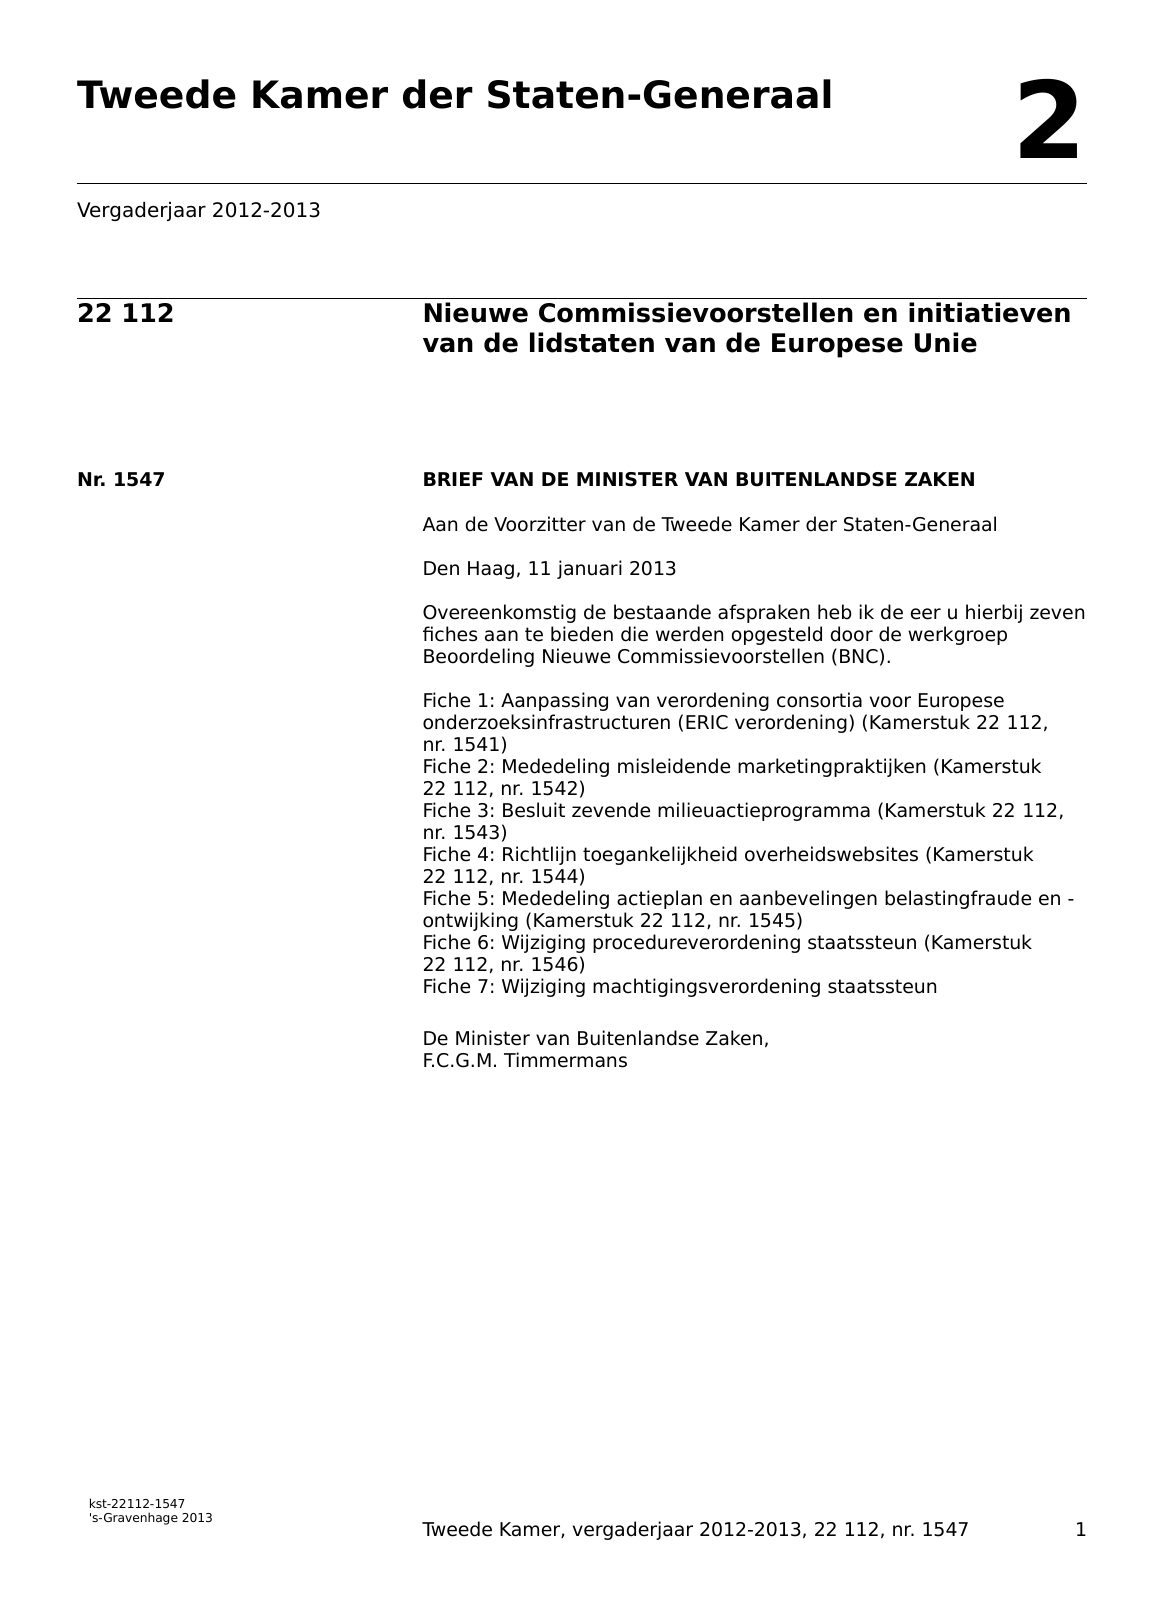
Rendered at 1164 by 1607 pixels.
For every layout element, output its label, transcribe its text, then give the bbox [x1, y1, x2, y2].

text Fiche 2: Mededeling misleidende marketingpraktijken (Kamerstuk 22 112, nr. 1542) [422, 756, 1087, 800]
text Den Haag, 11 januari 2013 [422, 558, 1087, 580]
text Fiche 1: Aanpassing van verordening consortia voor Europese onderzoeksinfrastructuren (ERIC verordening) (Kamerstuk 22 112, nr. 1541) [422, 690, 1087, 756]
text Fiche 4: Richtlijn toegankelijkheid overheidswebsites (Kamerstuk 22 112, nr. 1544) [422, 844, 1087, 888]
table_header 2 [886, 59, 1087, 183]
text Fiche 3: Besluit zevende milieuactieprogramma (Kamerstuk 22 112, nr. 1543) [422, 800, 1087, 844]
table_cell Vergaderjaar 2012-2013 [77, 184, 1087, 298]
text Fiche 5: Mededeling actieplan en aanbevelingen belastingfraude en -ontwijking (Kamerstuk 22 112, nr. 1545) [422, 888, 1087, 932]
text 's-Gravenhage 2013 [88, 1511, 323, 1525]
text Fiche 7: Wijziging machtigingsverordening staatssteun [422, 976, 1087, 998]
text Fiche 6: Wijziging procedureverordening staatssteun (Kamerstuk 22 112, nr. 1546) [422, 932, 1087, 976]
text kst-22112-1547 [88, 1497, 323, 1511]
table_header Tweede Kamer der Staten-Generaal [77, 59, 886, 183]
subtitle Nr. 1547 BRIEF VAN DE MINISTER VAN BUITENLANDSE ZAKEN [77, 469, 1087, 491]
subtitle 22 112 Nieuwe Commissievoorstellen en initiatieven van de lidstaten van de Europese Unie [77, 299, 1087, 358]
text De Minister van Buitenlandse Zaken, F.C.G.M. Timmermans [422, 1028, 1087, 1072]
text Overeenkomstig de bestaande afspraken heb ik de eer u hierbij zeven fiches aan te bieden die werden opgesteld door de werkgroep Beoordeling Nieuwe Commissievoorstellen (BNC). [422, 602, 1087, 668]
text Aan de Voorzitter van de Tweede Kamer der Staten-Generaal [422, 513, 1087, 536]
